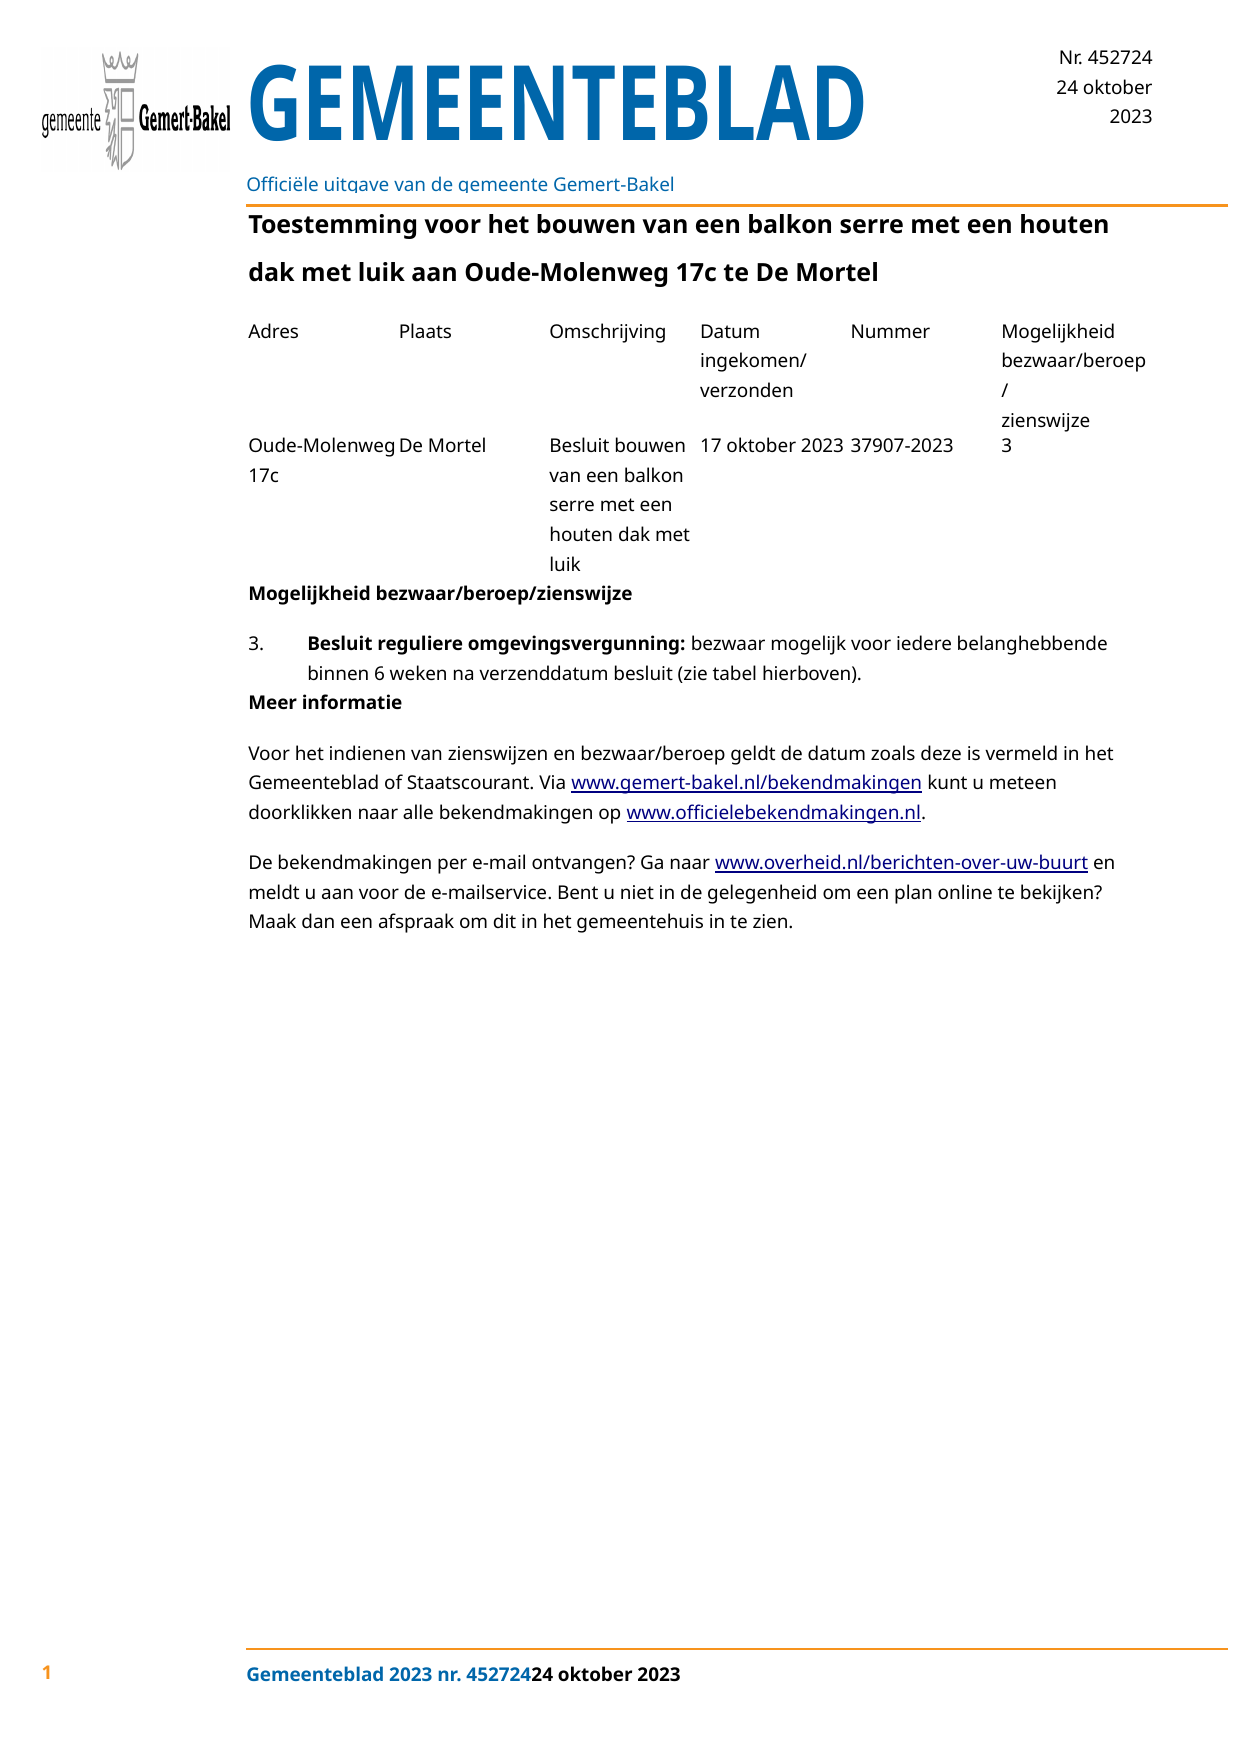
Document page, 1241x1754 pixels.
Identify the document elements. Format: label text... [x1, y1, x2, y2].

table_header Nummer [850, 318, 1001, 432]
table_header Plaats [399, 318, 549, 432]
table_cell De Mortel [399, 433, 549, 577]
table_header Adres [248, 318, 398, 432]
table_header Mogelijkheid bezwaar/beroep/ zienswijze [1001, 318, 1152, 432]
table_cell Besluit bouwen van een balkon serre met een houten dak met luik [549, 433, 700, 577]
text Mogelijkheid bezwaar/beroep/zienswijze [248, 580, 1152, 606]
table_cell 37907-2023 [850, 433, 1001, 577]
list Besluit reguliere omgevingsvergunning: bezwaar mogelijk voor iedere belanghebbende binnen 6 weken na verzenddatum besluit (zie tabel hierboven). [248, 630, 1152, 686]
text De bekendmakingen per e-mail ontvangen? Ga naar www.overheid.nl/berichten-over-uw-buurt en meldt u aan voor de e-mailservice. Bent u niet in de gelegenheid om een plan online te bekijken? Maak dan een afspraak om dit in het gemeentehuis in te zien. [248, 849, 1152, 934]
table_cell Oude-Molenweg 17c [248, 433, 398, 577]
text Meer informatie [248, 689, 1152, 715]
table_cell 17 oktober 2023 [700, 433, 850, 577]
text Voor het indienen van zienswijzen en bezwaar/beroep geldt de datum zoals deze is vermeld in het Gemeenteblad of Staatscourant. Via www.gemert-bakel.nl/bekendmakingen kunt u meteen doorklikken naar alle bekendmakingen op www.officielebekendmakingen.nl. [248, 740, 1152, 825]
table_header Omschrijving [549, 318, 700, 432]
text Toestemming voor het bouwen van een balkon serre met een houten dak met luik aan Oude-Molenweg 17c te De Mortel [248, 207, 1152, 288]
picture [41, 47, 231, 172]
table_cell 3 [1001, 433, 1152, 577]
table_header Datum ingekomen/ verzonden [700, 318, 850, 432]
